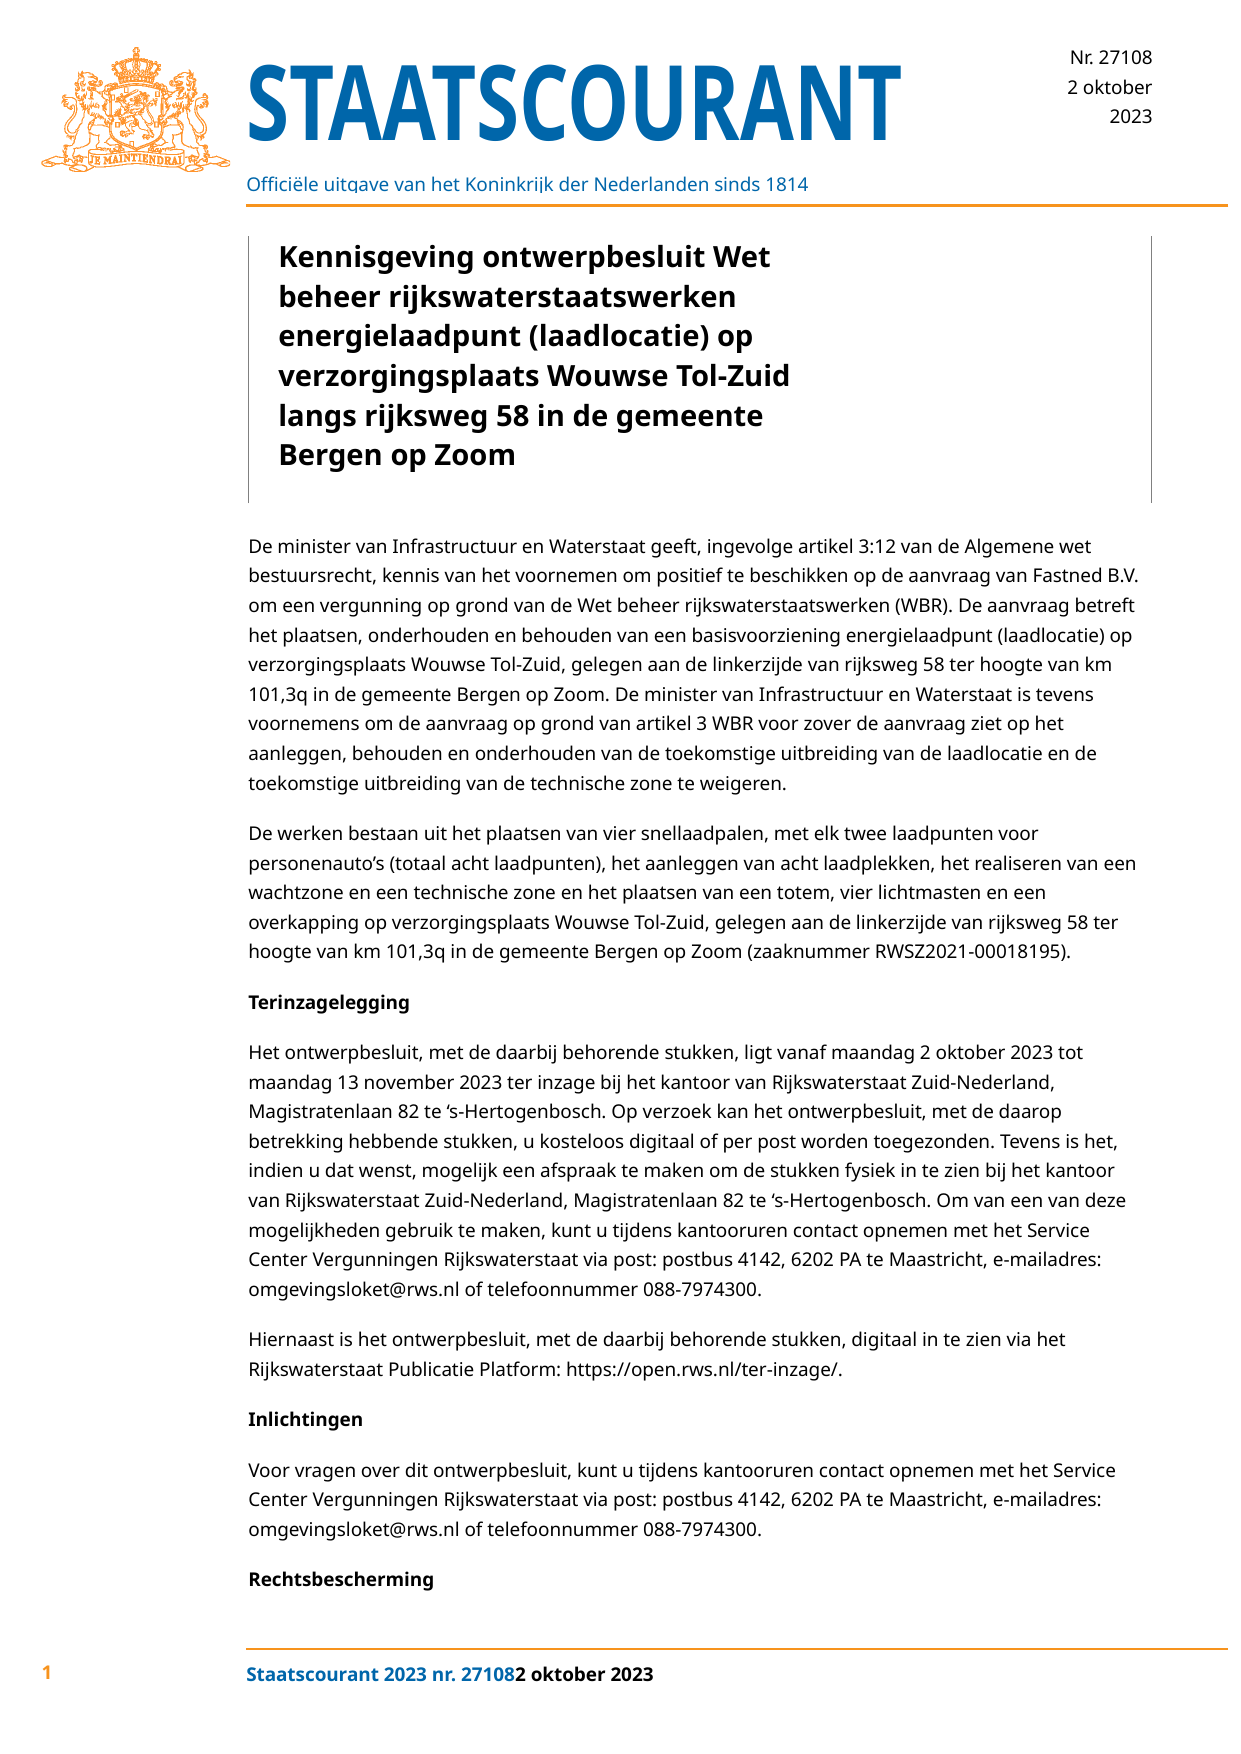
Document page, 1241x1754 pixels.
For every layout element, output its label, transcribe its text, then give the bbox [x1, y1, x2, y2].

picture [41, 47, 231, 172]
text De werken bestaan uit het plaatsen van vier snellaadpalen, met elk twee laadpunten voor personenauto’s (totaal acht laadpunten), het aanleggen van acht laadplekken, het realiseren van een wachtzone en een technische zone en het plaatsen van een totem, vier lichtmasten en een overkapping op verzorgingsplaats Wouwse Tol-Zuid, gelegen aan de linkerzijde van rijksweg 58 ter hoogte van km 101,3q in de gemeente Bergen op Zoom (zaaknummer RWSZ2021-00018195). [248, 820, 1152, 964]
table_header [1090, 236, 1151, 413]
text Hiernaast is het ontwerpbesluit, met de daarbij behorende stukken, digitaal in te zien via het Rijkswaterstaat Publicatie Platform: https://open.rws.nl/ter-inzage/. [248, 1326, 1152, 1382]
table_header Kennisgeving ontwerpbesluit Wet beheer rijkswaterstaatswerken energielaadpunt (laadlocatie) op verzorgingsplaats Wouwse Tol-Zuid langs rijksweg 58 in de gemeente Bergen op Zoom [249, 236, 850, 503]
text De minister van Infrastructuur en Waterstaat geeft, ingevolge artikel 3:12 van de Algemene wet bestuursrecht, kennis van het voornemen om positief te beschikken op de aanvraag van Fastned B.V. om een vergunning op grond van de Wet beheer rijkswaterstaatswerken (WBR). De aanvraag betreft het plaatsen, onderhouden en behouden van een basisvoorziening energielaadpunt (laadlocatie) op verzorgingsplaats Wouwse Tol-Zuid, gelegen aan de linkerzijde van rijksweg 58 ter hoogte van km 101,3q in de gemeente Bergen op Zoom. De minister van Infrastructuur en Waterstaat is tevens voornemens om de aanvraag op grond van artikel 3 WBR voor zover de aanvraag ziet op het aanleggen, behouden en onderhouden van de toekomstige uitbreiding van de laadlocatie en de toekomstige uitbreiding van de technische zone te weigeren. [248, 533, 1152, 795]
table_header [850, 414, 1151, 503]
text Inlichtingen [248, 1406, 1152, 1432]
picture [912, 236, 1090, 414]
text Terinzagelegging [248, 989, 1152, 1014]
text Rechtsbescherming [248, 1566, 1152, 1592]
text Het ontwerpbesluit, met de daarbij behorende stukken, ligt vanaf maandag 2 oktober 2023 tot maandag 13 november 2023 ter inzage bij het kantoor van Rijkswaterstaat Zuid-Nederland, Magistratenlaan 82 te ‘s-Hertogenbosch. Op verzoek kan het ontwerpbesluit, met de daarop betrekking hebbende stukken, u kosteloos digitaal of per post worden toegezonden. Tevens is het, indien u dat wenst, mogelijk een afspraak te maken om de stukken fysiek in te zien bij het kantoor van Rijkswaterstaat Zuid-Nederland, Magistratenlaan 82 te ‘s-Hertogenbosch. Om van een van deze mogelijkheden gebruik te maken, kunt u tijdens kantooruren contact opnemen met het Service Center Vergunningen Rijkswaterstaat via post: postbus 4142, 6202 PA te Maastricht, e-mailadres: omgevingsloket@rws.nl of telefoonnummer 088-7974300. [248, 1039, 1152, 1302]
text Voor vragen over dit ontwerpbesluit, kunt u tijdens kantooruren contact opnemen met het Service Center Vergunningen Rijkswaterstaat via post: postbus 4142, 6202 PA te Maastricht, e-mailadres: omgevingsloket@rws.nl of telefoonnummer 088-7974300. [248, 1457, 1152, 1542]
table_header [850, 236, 912, 413]
